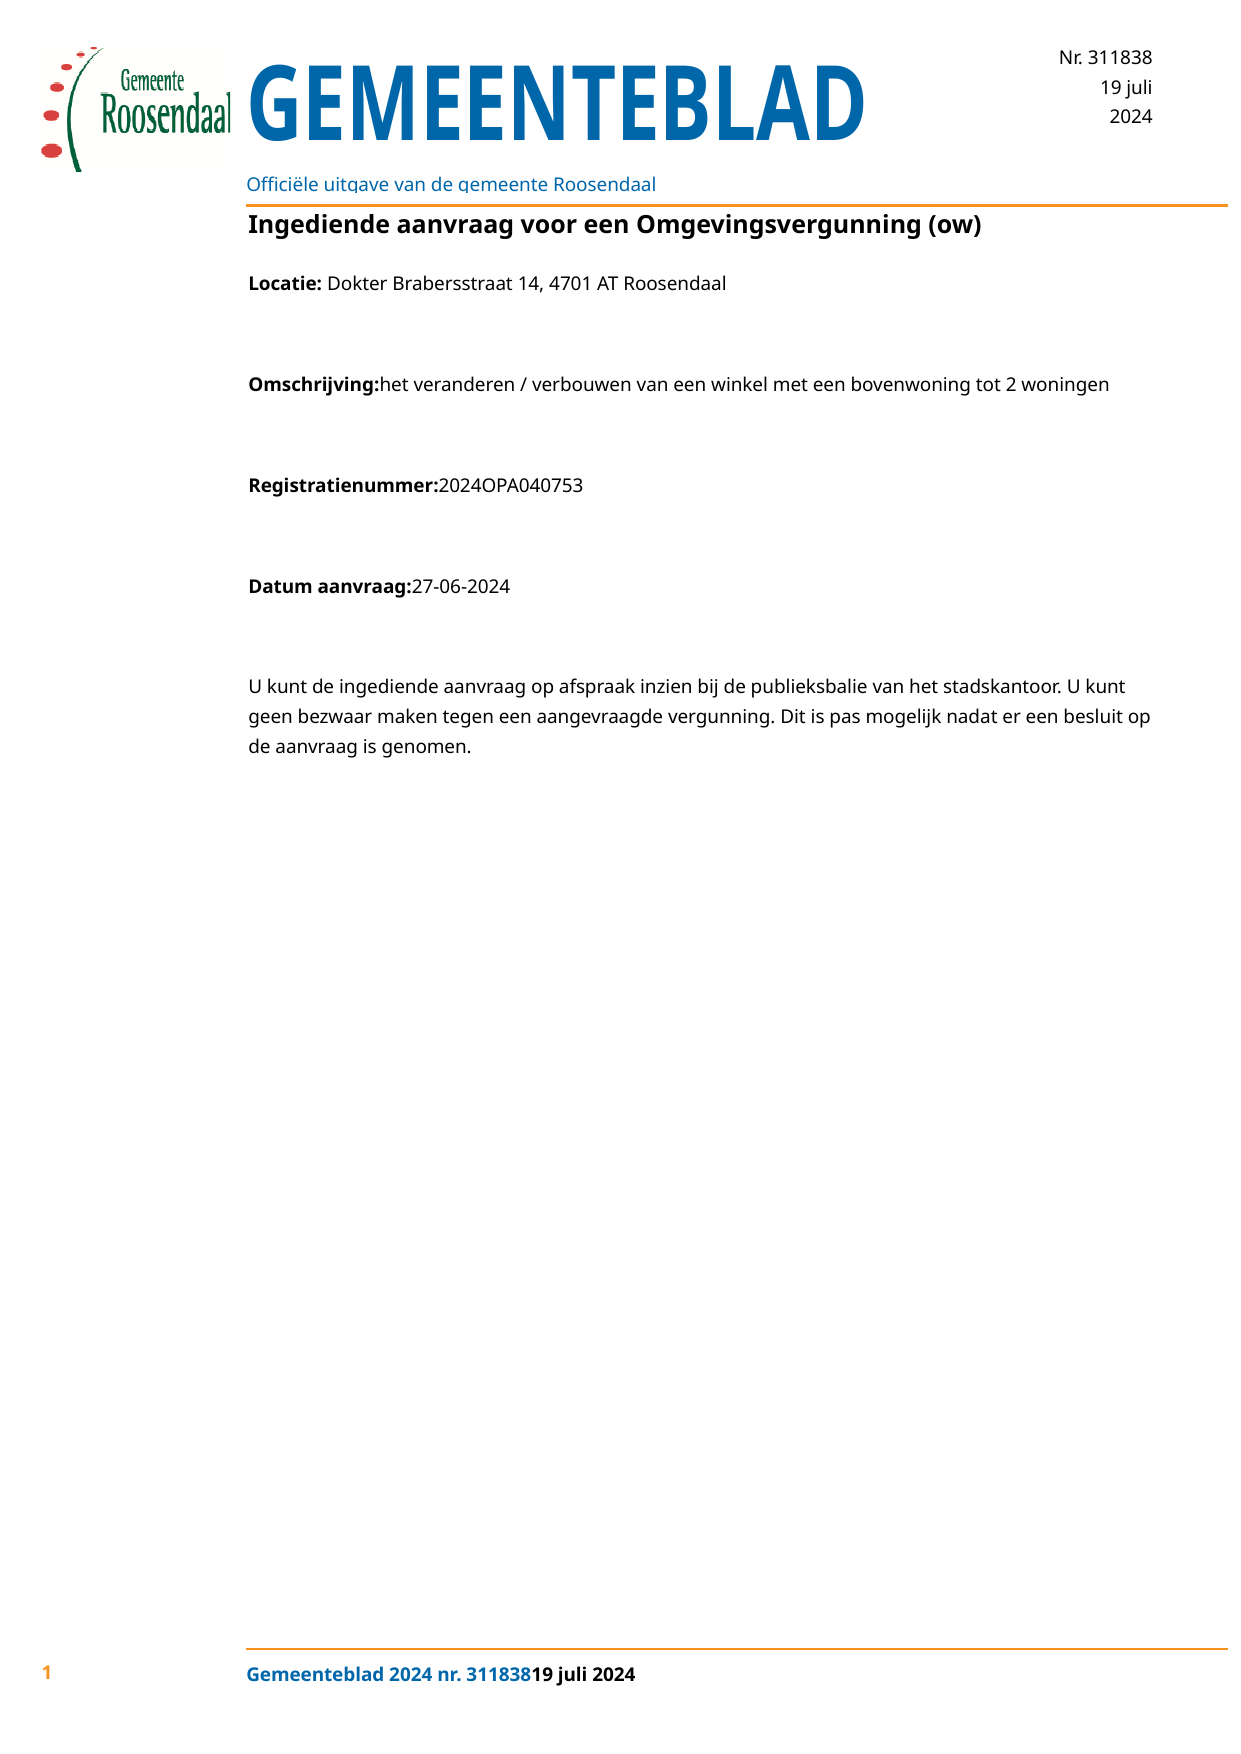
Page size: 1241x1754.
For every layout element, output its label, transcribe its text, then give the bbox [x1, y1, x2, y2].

text Locatie: Dokter Brabersstraat 14, 4701 AT Roosendaal [248, 270, 1152, 296]
text Omschrijving:het veranderen / verbouwen van een winkel met een bovenwoning tot 2 woningen [248, 371, 1152, 397]
picture [41, 47, 231, 172]
text U kunt de ingediende aanvraag op afspraak inzien bij de publieksbalie van het stadskantoor. U kunt geen bezwaar maken tegen een aangevraagde vergunning. Dit is pas mogelijk nadat er een besluit op de aanvraag is genomen. [248, 674, 1152, 758]
text Registratienummer:2024OPA040753 [248, 472, 1152, 498]
text Datum aanvraag:27-06-2024 [248, 573, 1152, 598]
text Ingediende aanvraag voor een Omgevingsvergunning (ow) [248, 207, 1152, 241]
